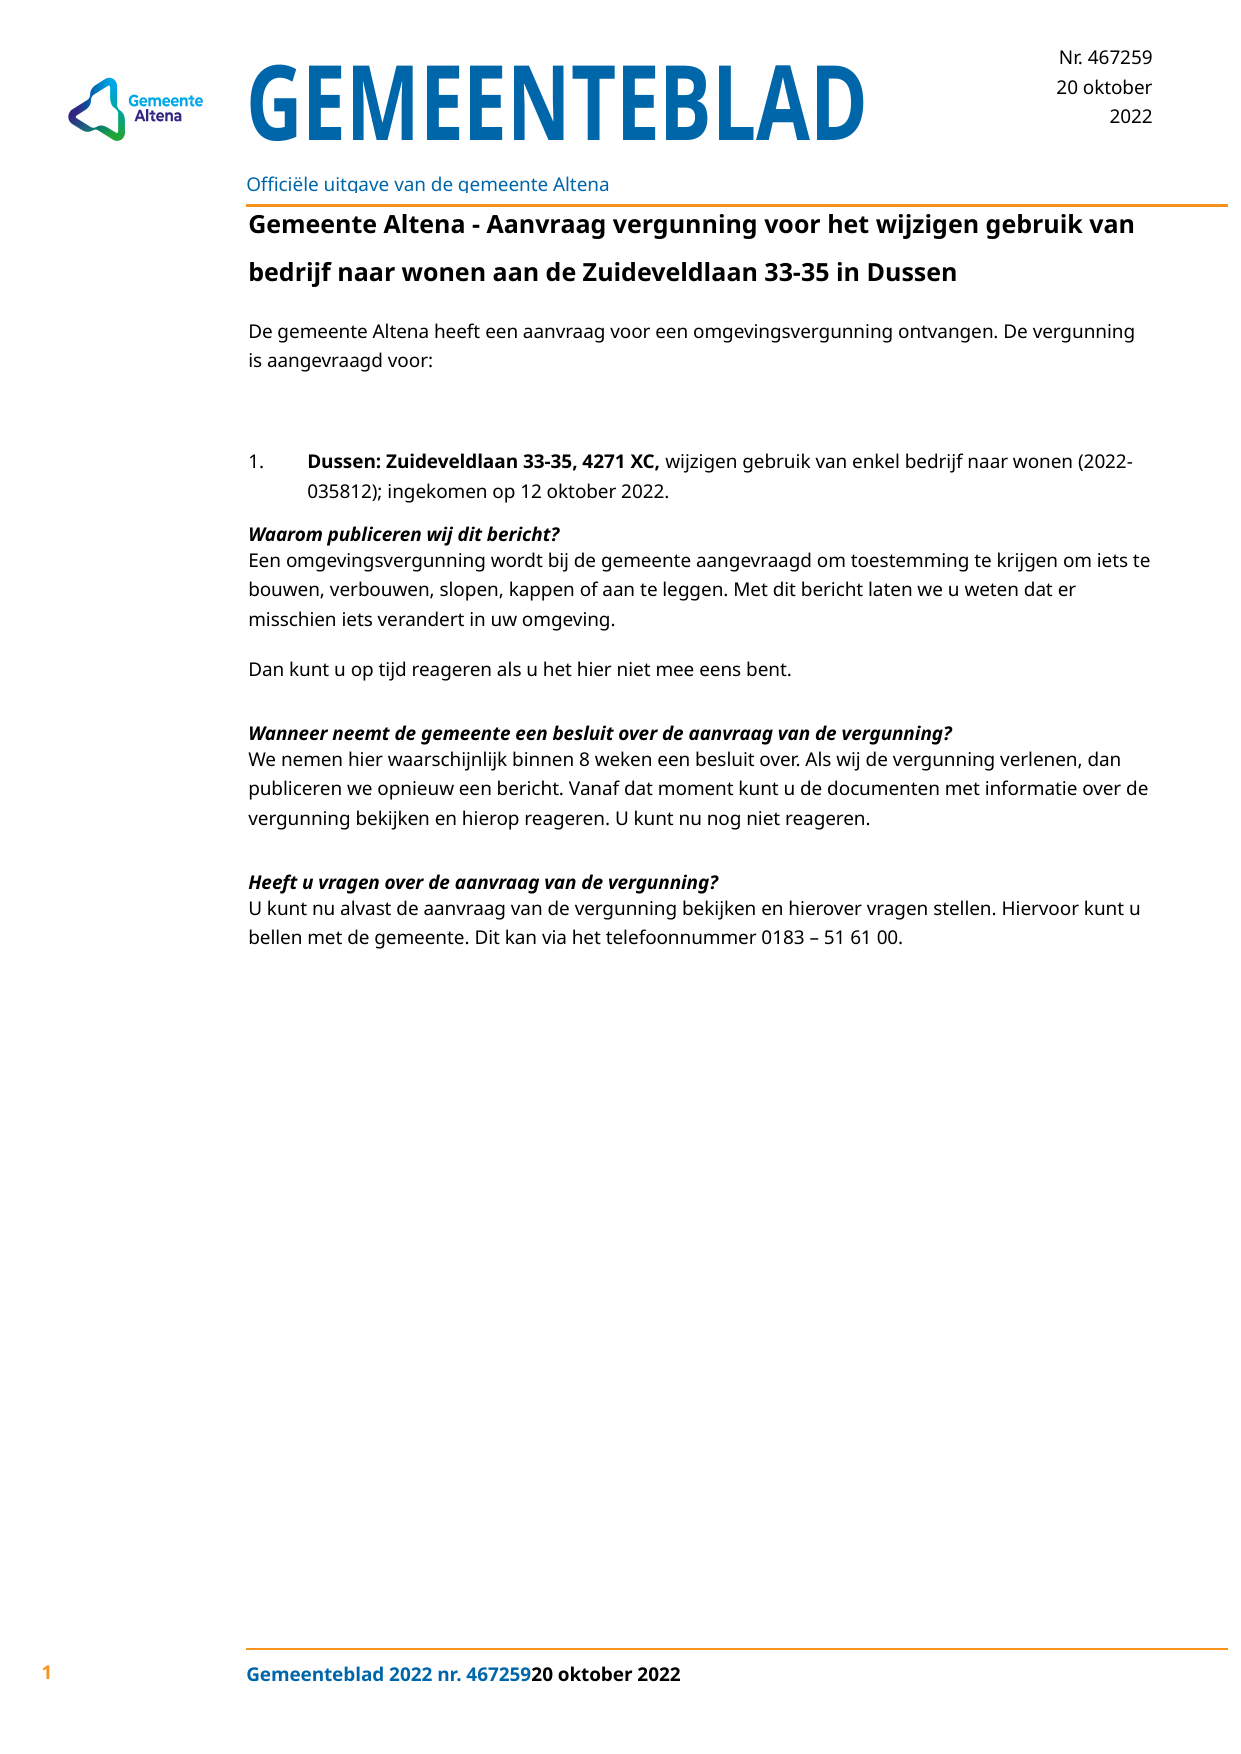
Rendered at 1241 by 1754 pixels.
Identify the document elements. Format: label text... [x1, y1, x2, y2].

list Dussen: Zuideveldlaan 33-35, 4271 XC, wijzigen gebruik van enkel bedrijf naar wonen (2022-035812); ingekomen op 12 oktober 2022. [248, 448, 1152, 504]
text Gemeente Altena - Aanvraag vergunning voor het wijzigen gebruik van bedrijf naar wonen aan de Zuideveldlaan 33-35 in Dussen [248, 207, 1152, 288]
text Wanneer neemt de gemeente een besluit over de aanvraag van de vergunning? [248, 720, 1152, 746]
text Een omgevingsvergunning wordt bij de gemeente aangevraagd om toestemming te krijgen om iets te bouwen, verbouwen, slopen, kappen of aan te leggen. Met dit bericht laten we u weten dat er misschien iets verandert in uw omgeving. [248, 547, 1152, 632]
picture [41, 47, 231, 172]
text Waarom publiceren wij dit bericht? [248, 521, 1152, 547]
text Dan kunt u op tijd reageren als u het hier niet mee eens bent. [248, 656, 1152, 682]
text De gemeente Altena heeft een aanvraag voor een omgevingsvergunning ontvangen. De vergunning is aangevraagd voor: [248, 318, 1152, 373]
text U kunt nu alvast de aanvraag van de vergunning bekijken en hierover vragen stellen. Hiervoor kunt u bellen met de gemeente. Dit kan via het telefoonnummer 0183 – 51 61 00. [248, 895, 1152, 950]
text Heeft u vragen over de aanvraag van de vergunning? [248, 869, 1152, 895]
text We nemen hier waarschijnlijk binnen 8 weken een besluit over. Als wij de vergunning verlenen, dan publiceren we opnieuw een bericht. Vanaf dat moment kunt u de documenten met informatie over de vergunning bekijken en hierop reageren. U kunt nu nog niet reageren. [248, 746, 1152, 831]
